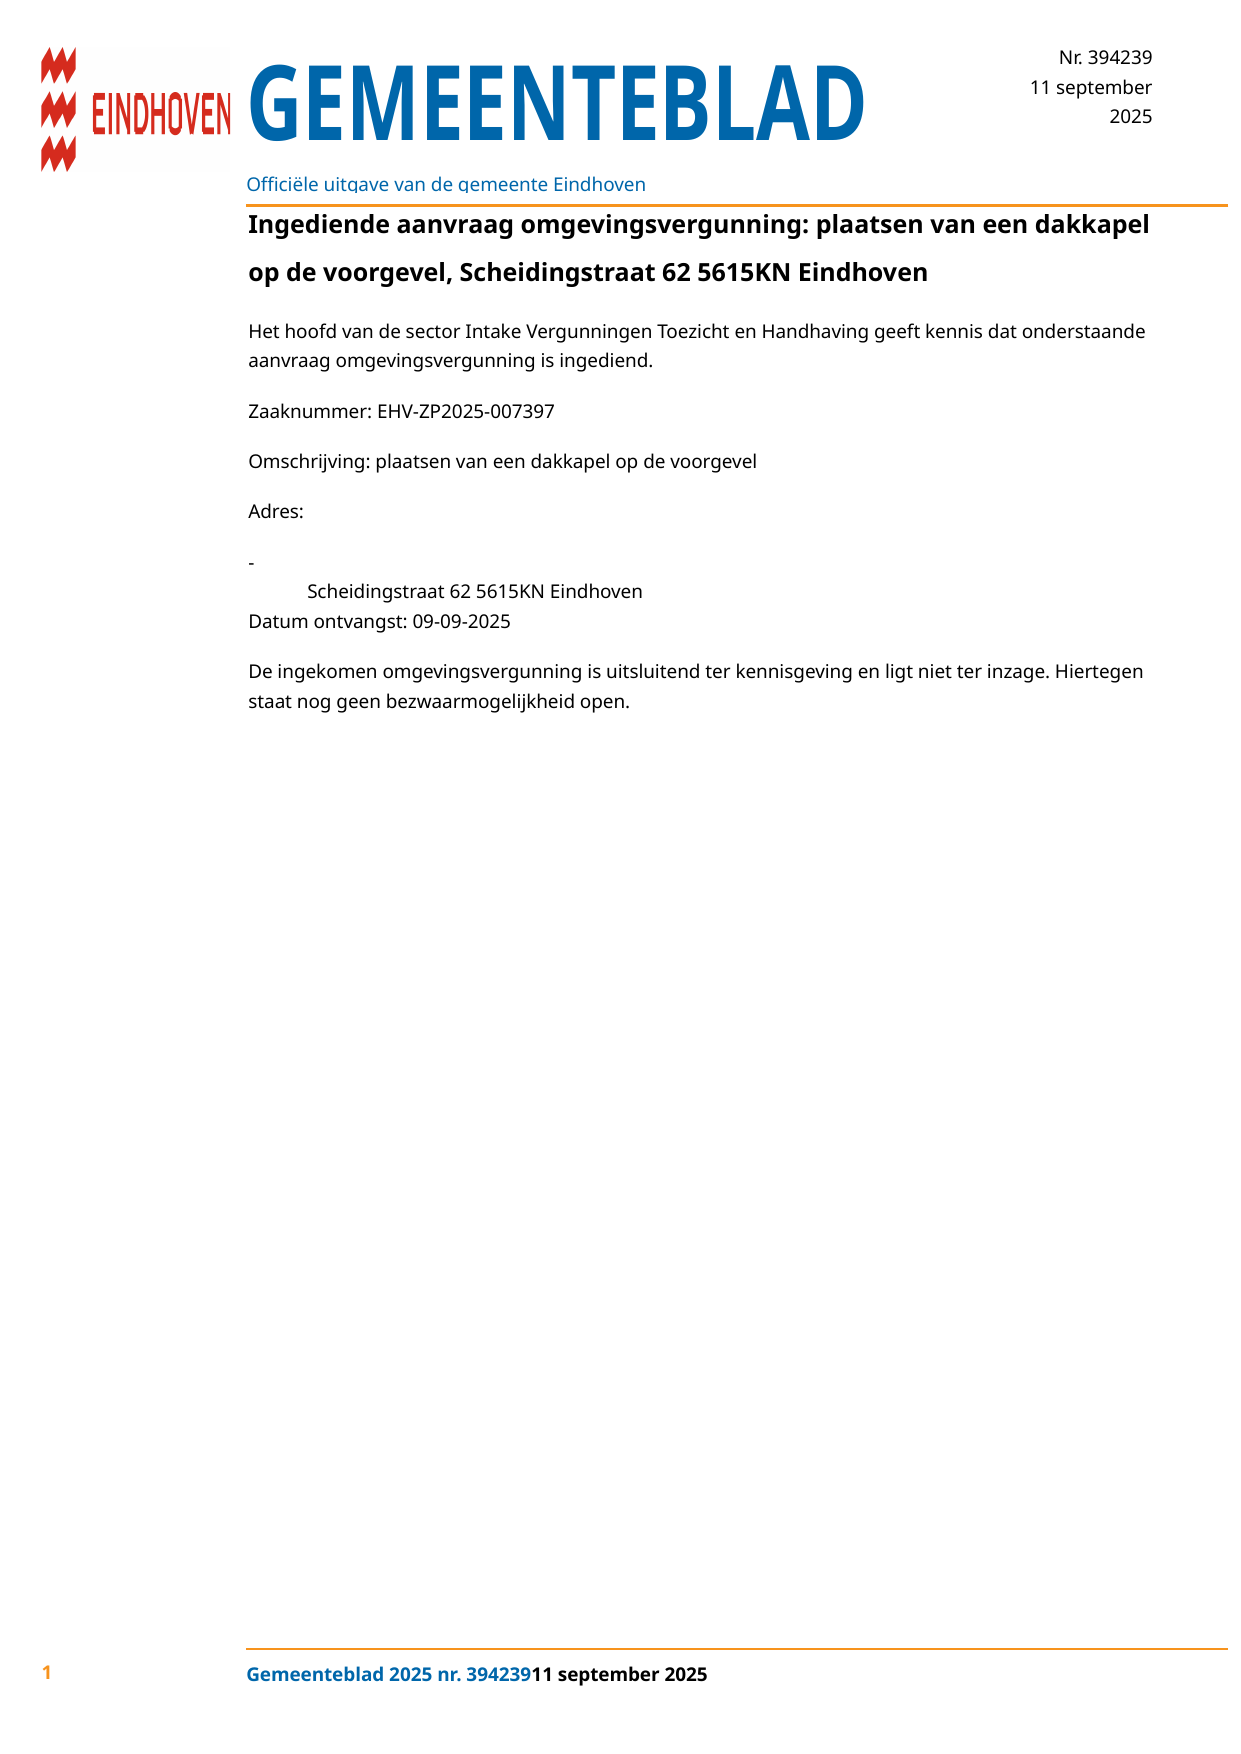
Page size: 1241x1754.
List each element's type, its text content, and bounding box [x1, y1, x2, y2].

text De ingekomen omgevingsvergunning is uitsluitend ter kennisgeving en ligt niet ter inzage. Hiertegen staat nog geen bezwaarmogelijkheid open. [248, 659, 1152, 714]
text Het hoofd van de sector Intake Vergunningen Toezicht en Handhaving geeft kennis dat onderstaande aanvraag omgevingsvergunning is ingediend. [248, 318, 1152, 373]
list Scheidingstraat 62 5615KN Eindhoven [248, 579, 1152, 604]
text Zaaknummer: EHV-ZP2025-007397 [248, 398, 1152, 424]
text Datum ontvangst: 09-09-2025 [248, 608, 1152, 634]
text Adres: [248, 499, 1152, 524]
text Omschrijving: plaatsen van een dakkapel op de voorgevel [248, 448, 1152, 474]
text Ingediende aanvraag omgevingsvergunning: plaatsen van een dakkapel op de voorgevel, Scheidingstraat 62 5615KN Eindhoven [248, 207, 1152, 288]
picture [41, 47, 231, 172]
